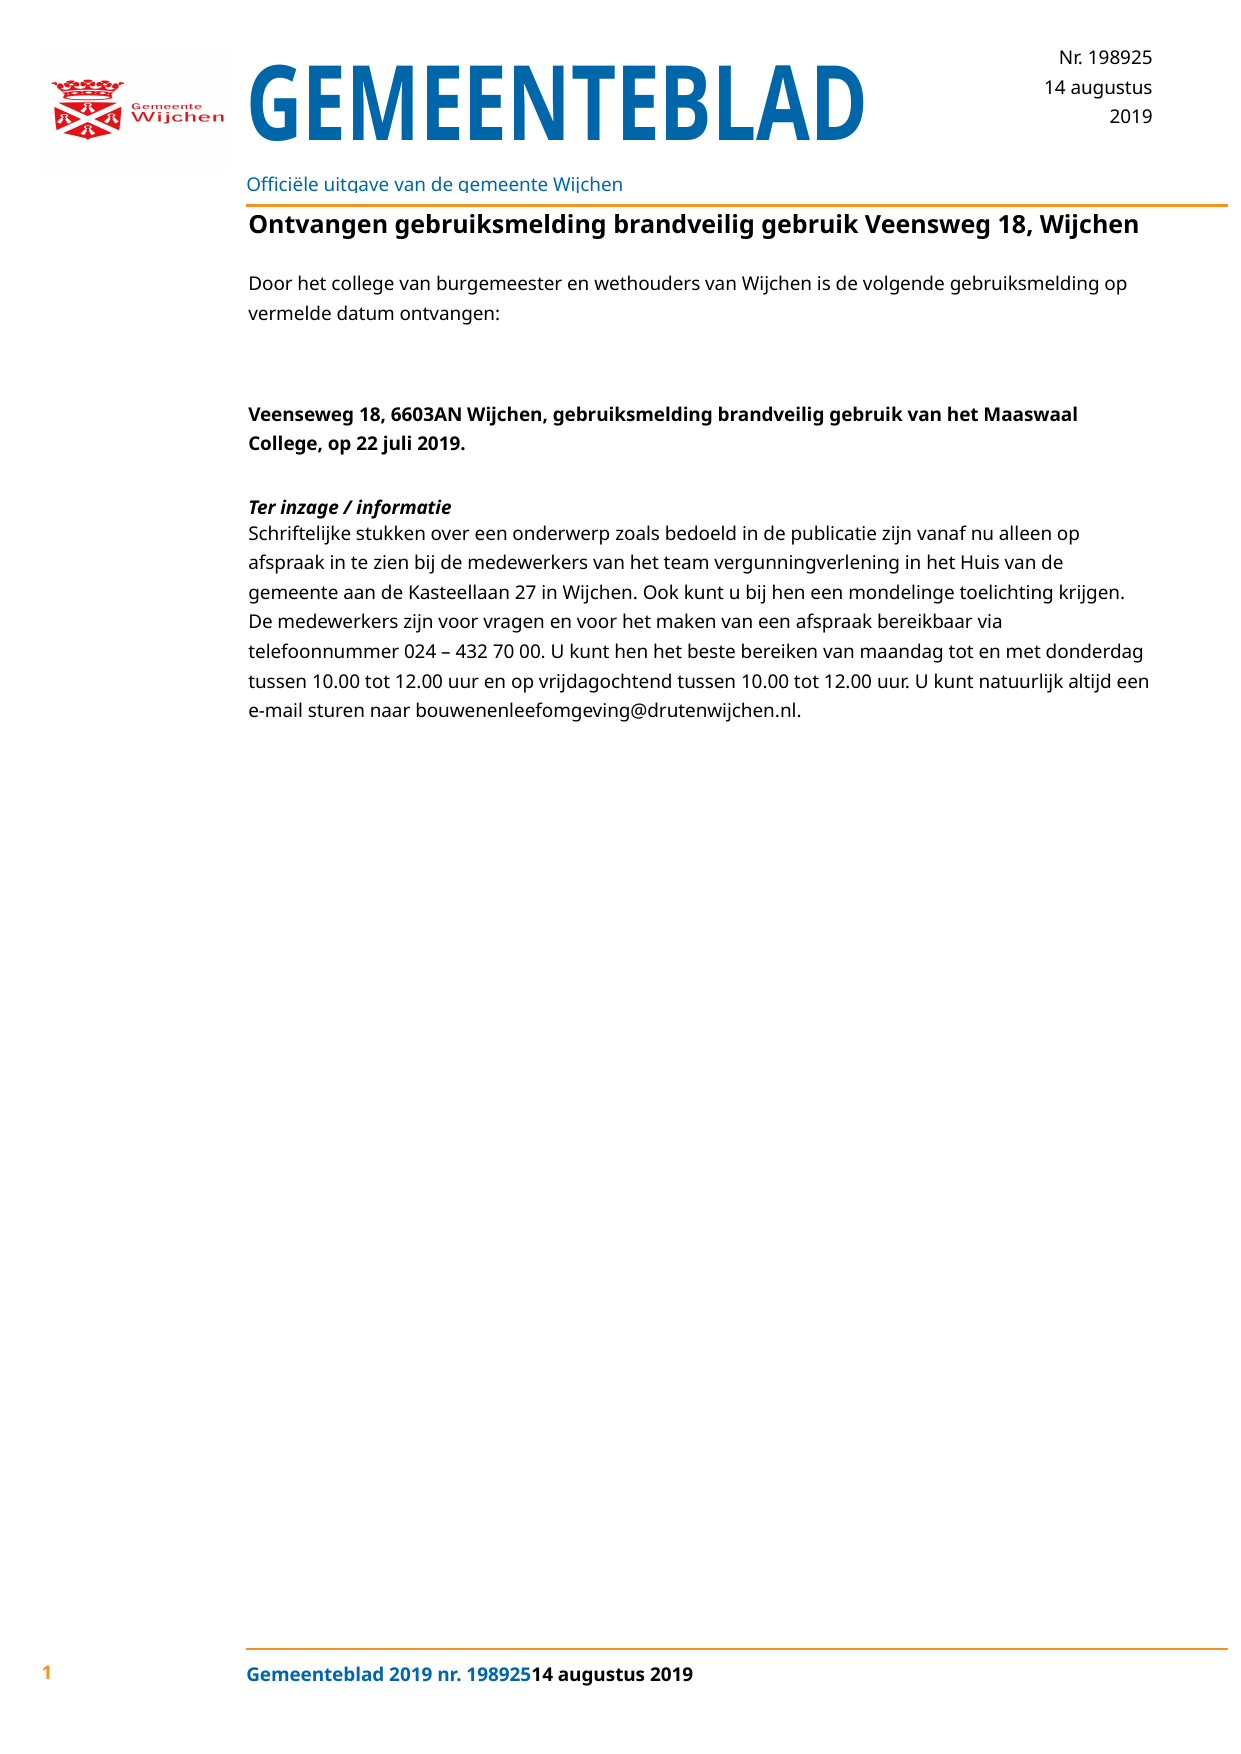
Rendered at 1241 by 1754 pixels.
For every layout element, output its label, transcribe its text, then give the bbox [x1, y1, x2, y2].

picture [41, 47, 231, 172]
text Veenseweg 18, 6603AN Wijchen, gebruiksmelding brandveilig gebruik van het Maaswaal College, op 22 juli 2019. [248, 401, 1152, 456]
text Ter inzage / informatie [248, 494, 1152, 520]
text Schriftelijke stukken over een onderwerp zoals bedoeld in de publicatie zijn vanaf nu alleen op afspraak in te zien bij de medewerkers van het team vergunningverlening in het Huis van de gemeente aan de Kasteellaan 27 in Wijchen. Ook kunt u bij hen een mondelinge toelichting krijgen. De medewerkers zijn voor vragen en voor het maken van een afspraak bereikbaar via telefoonnummer 024 – 432 70 00. U kunt hen het beste bereiken van maandag tot en met donderdag tussen 10.00 tot 12.00 uur en op vrijdagochtend tussen 10.00 tot 12.00 uur. U kunt natuurlijk altijd een e-mail sturen naar bouwenenleefomgeving@drutenwijchen.nl. [248, 520, 1152, 723]
text Door het college van burgemeester en wethouders van Wijchen is de volgende gebruiksmelding op vermelde datum ontvangen: [248, 270, 1152, 326]
text Ontvangen gebruiksmelding brandveilig gebruik Veensweg 18, Wijchen [248, 207, 1152, 241]
